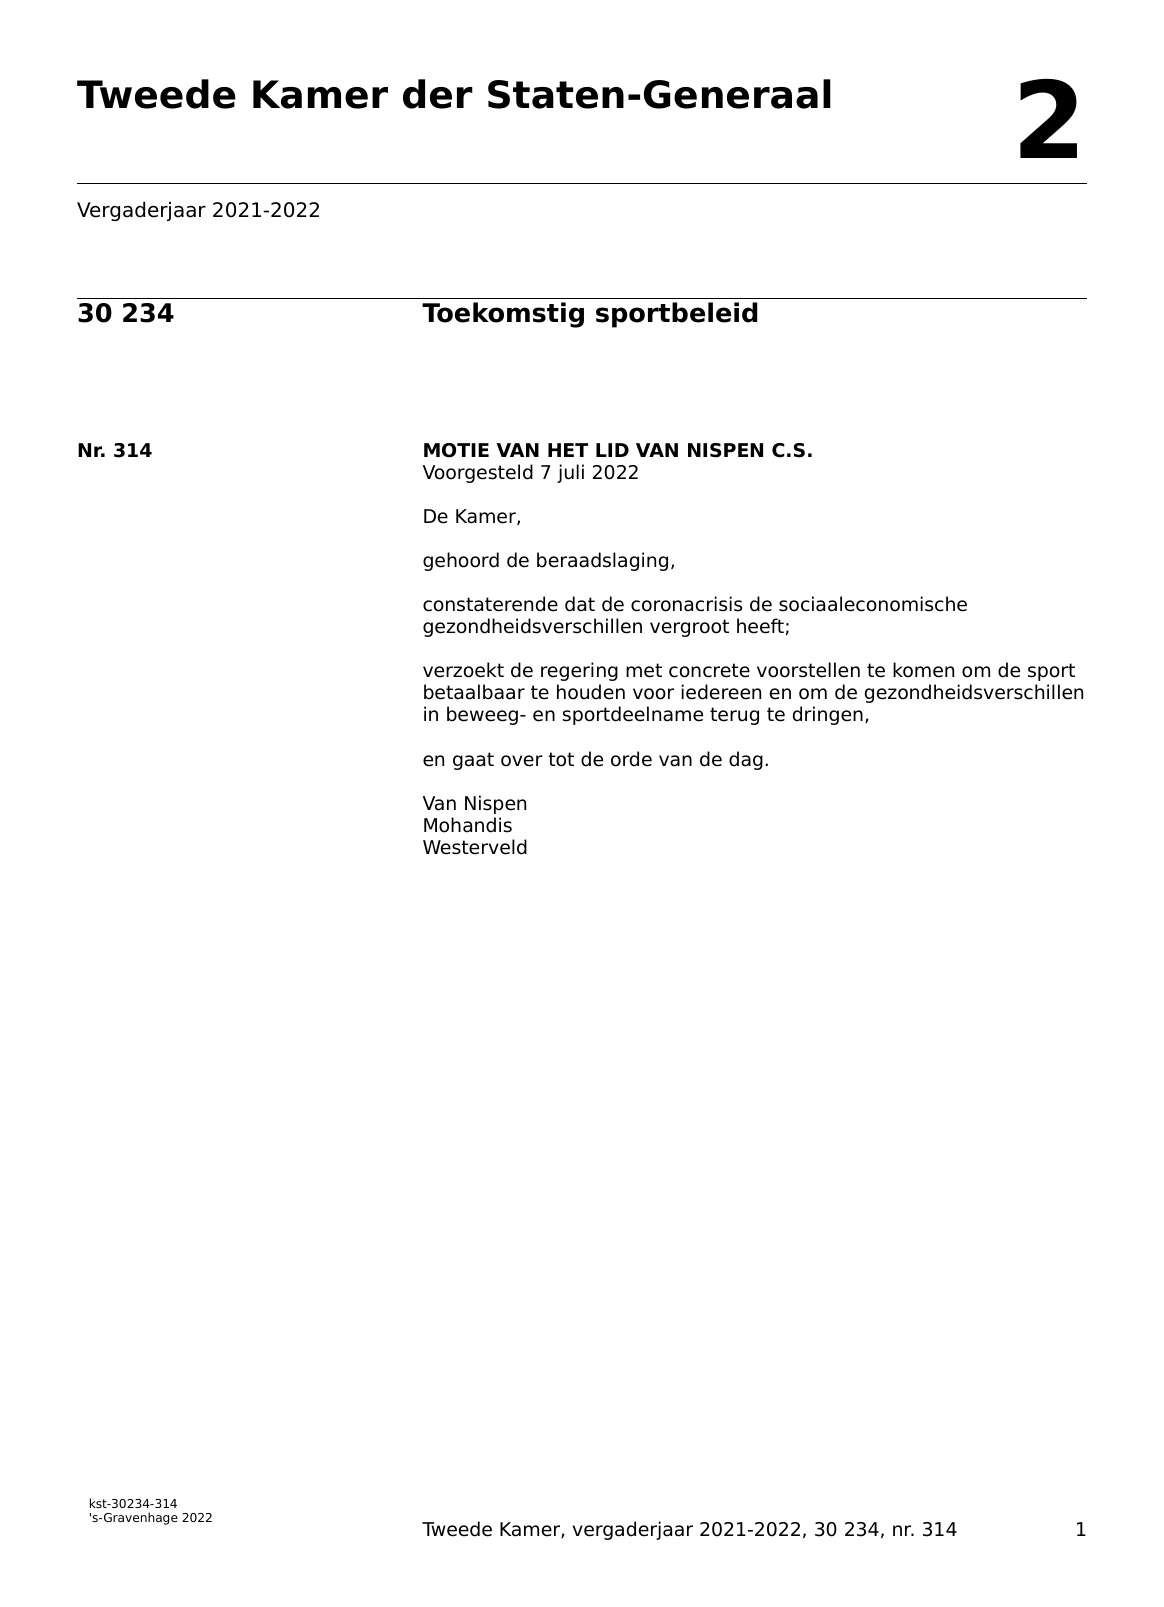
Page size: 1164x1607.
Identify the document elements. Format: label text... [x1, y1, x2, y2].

table_header 2 [886, 59, 1087, 183]
text gehoord de beraadslaging, [422, 550, 1087, 572]
text en gaat over tot de orde van de dag. [422, 748, 1087, 770]
table_cell Vergaderjaar 2021-2022 [77, 184, 1087, 298]
text constaterende dat de coronacrisis de sociaaleconomische gezondheidsverschillen vergroot heeft; [422, 594, 1087, 638]
text 's-Gravenhage 2022 [88, 1511, 323, 1525]
table_header Tweede Kamer der Staten-Generaal [77, 59, 886, 183]
text Voorgesteld 7 juli 2022 [422, 462, 1087, 484]
text Mohandis [422, 814, 1087, 837]
subtitle Nr. 314 MOTIE VAN HET LID VAN NISPEN C.S. [77, 440, 1087, 462]
text De Kamer, [422, 506, 1087, 528]
text kst-30234-314 [88, 1497, 323, 1511]
text verzoekt de regering met concrete voorstellen te komen om de sport betaalbaar te houden voor iedereen en om de gezondheidsverschillen in beweeg- en sportdeelname terug te dringen, [422, 660, 1087, 726]
subtitle 30 234 Toekomstig sportbeleid [77, 299, 1087, 329]
text Van Nispen [422, 793, 1087, 814]
text Westerveld [422, 837, 1087, 858]
